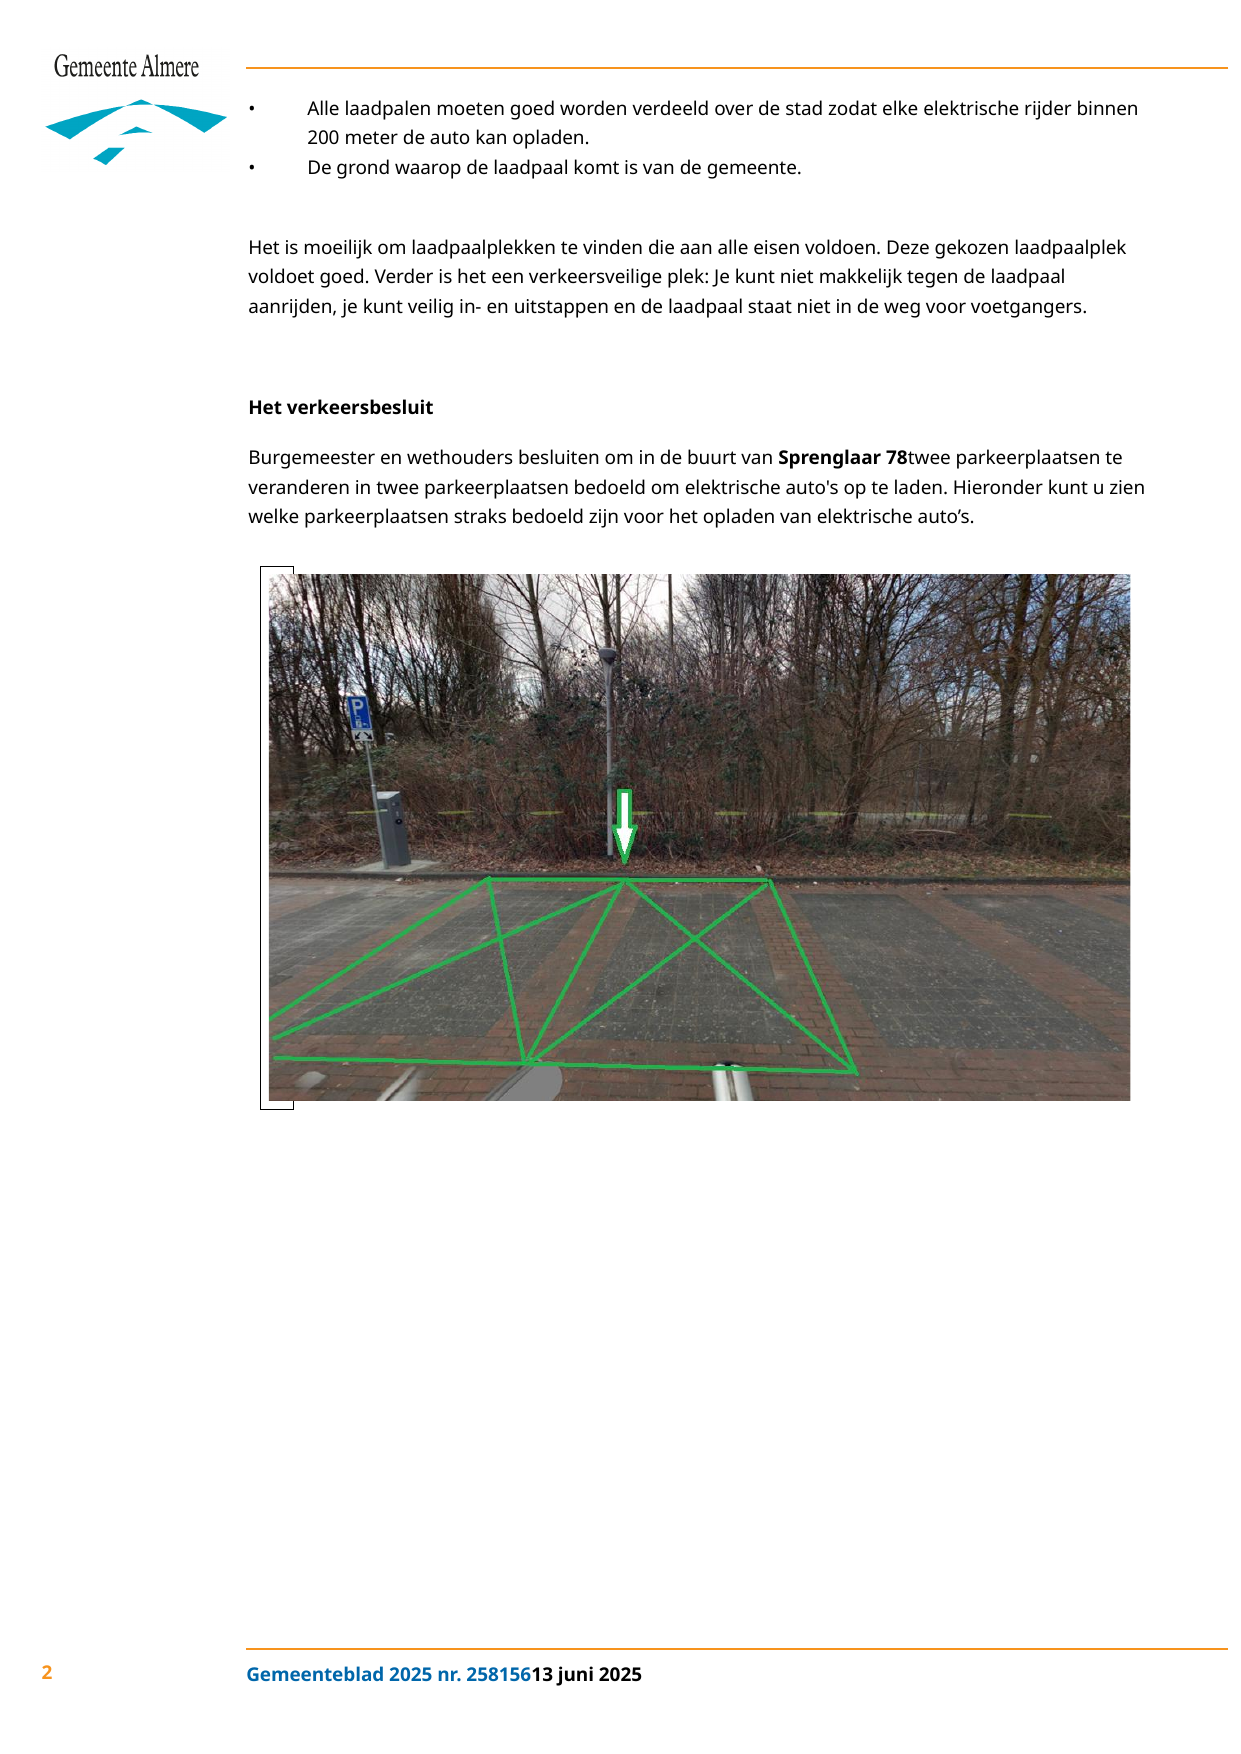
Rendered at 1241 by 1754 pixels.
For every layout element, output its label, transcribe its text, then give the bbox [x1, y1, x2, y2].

text Burgemeester en wethouders besluiten om in de buurt van Sprenglaar 78twee parkeerplaatsen te veranderen in twee parkeerplaatsen bedoeld om elektrische auto's op te laden. Hieronder kunt u zien welke parkeerplaatsen straks bedoeld zijn voor het opladen van elektrische auto’s. [248, 444, 1152, 529]
list De grond waarop de laadpaal komt is van de gemeente. [248, 154, 1152, 180]
text Het verkeersbesluit [248, 394, 1152, 420]
picture [41, 47, 231, 172]
text Het is moeilijk om laadpaalplekken te vinden die aan alle eisen voldoen. Deze gekozen laadpaalplek voldoet goed. Verder is het een verkeersveilige plek: Je kunt niet makkelijk tegen de laadpaal aanrijden, je kunt veilig in- en uitstappen en de laadpaal staat niet in de weg voor voetgangers. [248, 234, 1152, 319]
picture [268, 574, 1131, 1101]
list Alle laadpalen moeten goed worden verdeeld over de stad zodat elke elektrische rijder binnen 200 meter de auto kan opladen. [248, 95, 1152, 150]
